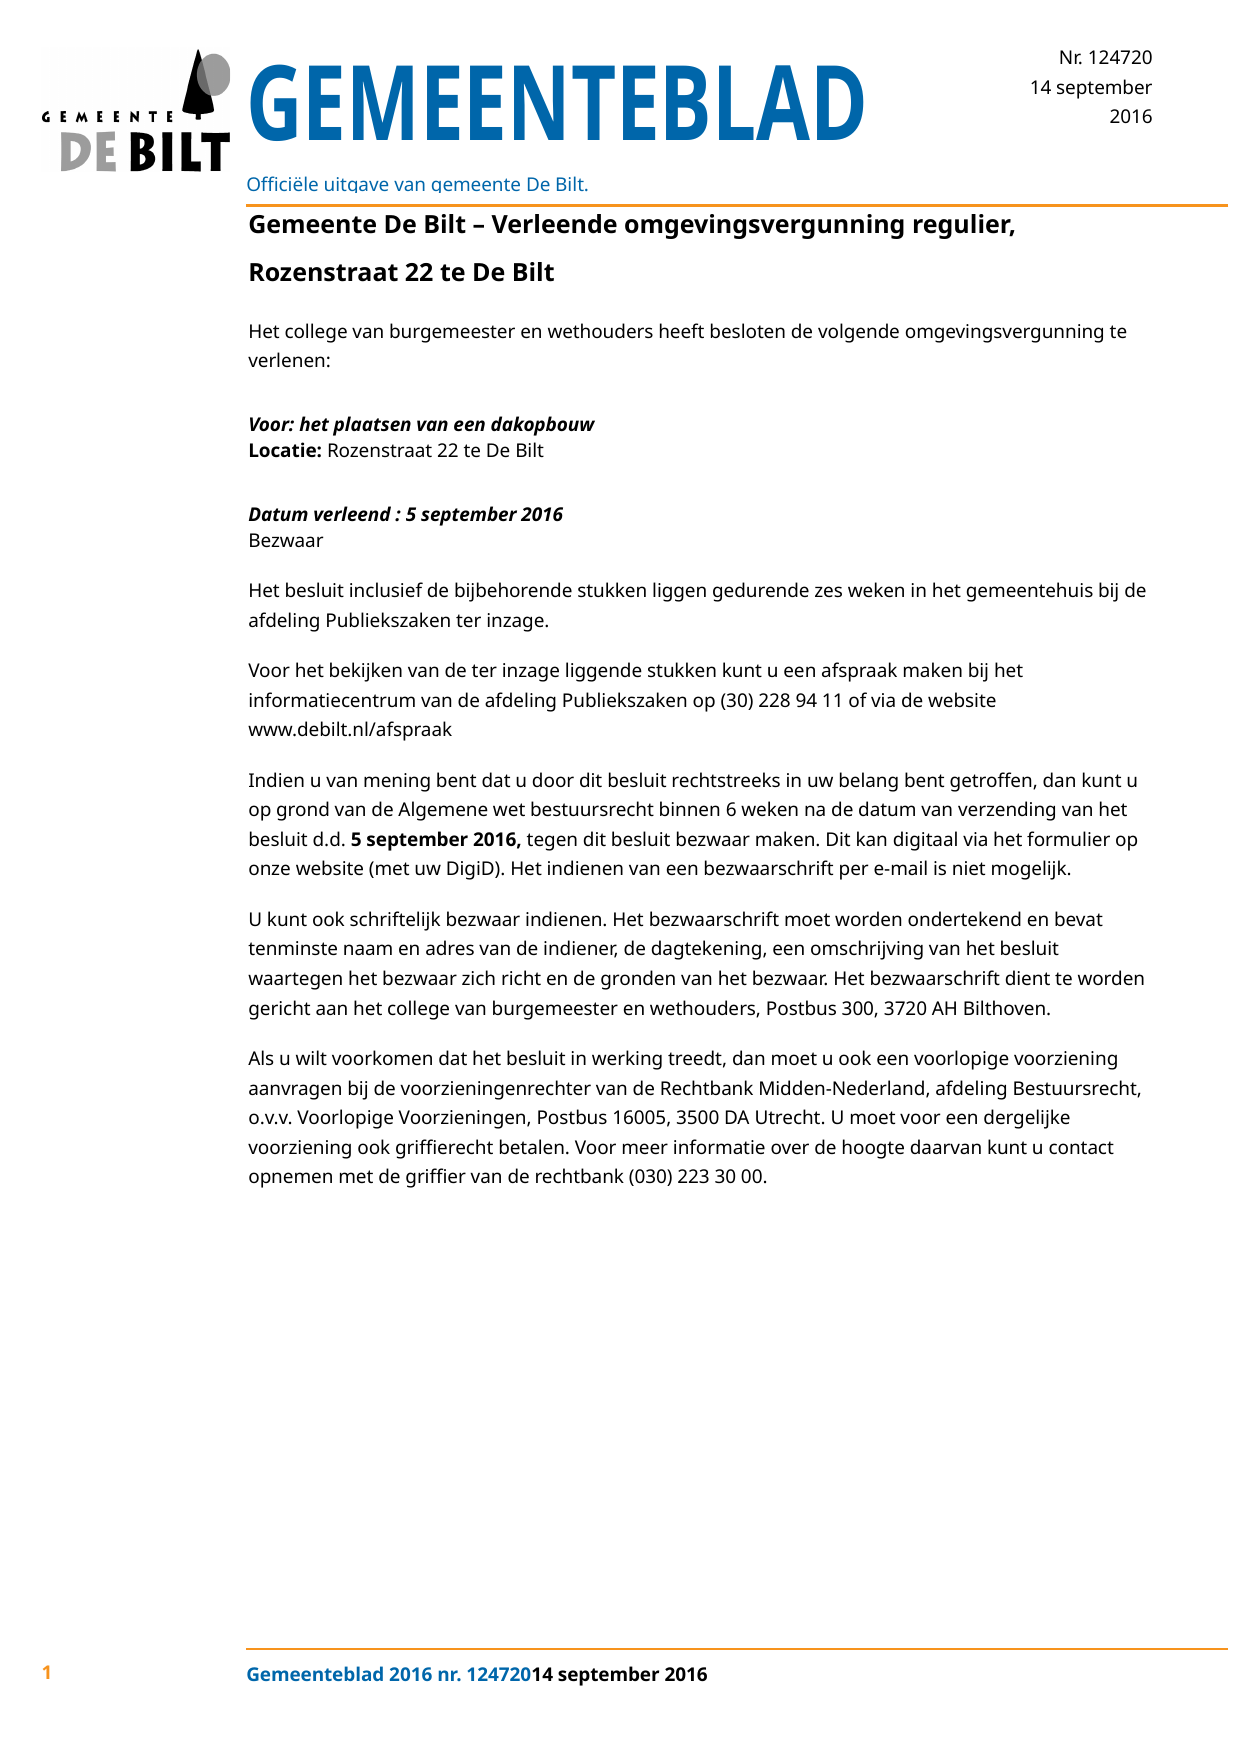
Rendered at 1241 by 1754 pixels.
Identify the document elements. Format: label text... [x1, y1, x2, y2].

picture [41, 47, 231, 172]
text Datum verleend : 5 september 2016 [248, 501, 1152, 527]
text Gemeente De Bilt – Verleende omgevingsvergunning regulier, Rozenstraat 22 te De Bilt [248, 207, 1152, 288]
text Het besluit inclusief de bijbehorende stukken liggen gedurende zes weken in het gemeentehuis bij de afdeling Publiekszaken ter inzage. [248, 577, 1152, 633]
text Als u wilt voorkomen dat het besluit in werking treedt, dan moet u ook een voorlopige voorziening aanvragen bij de voorzieningenrechter van de Rechtbank Midden-Nederland, afdeling Bestuursrecht, o.v.v. Voorlopige Voorzieningen, Postbus 16005, 3500 DA Utrecht. U moet voor een dergelijke voorziening ook griffierecht betalen. Voor meer informatie over de hoogte daarvan kunt u contact opnemen met de griffier van de rechtbank (030) 223 30 00. [248, 1045, 1152, 1189]
text Locatie: Rozenstraat 22 te De Bilt [248, 437, 1152, 463]
text U kunt ook schriftelijk bezwaar indienen. Het bezwaarschrift moet worden ondertekend en bevat tenminste naam en adres van de indiener, de dagtekening, een omschrijving van het besluit waartegen het bezwaar zich richt en de gronden van het bezwaar. Het bezwaarschrift dient te worden gericht aan het college van burgemeester en wethouders, Postbus 300, 3720 AH Bilthoven. [248, 906, 1152, 1021]
text Bezwaar [248, 527, 1152, 553]
text Indien u van mening bent dat u door dit besluit rechtstreeks in uw belang bent getroffen, dan kunt u op grond van de Algemene wet bestuursrecht binnen 6 weken na de datum van verzending van het besluit d.d. 5 september 2016, tegen dit besluit bezwaar maken. Dit kan digitaal via het formulier op onze website (met uw DigiD). Het indienen van een bezwaarschrift per e-mail is niet mogelijk. [248, 767, 1152, 881]
text Voor het bekijken van de ter inzage liggende stukken kunt u een afspraak maken bij het informatiecentrum van de afdeling Publiekszaken op (30) 228 94 11 of via de website www.debilt.nl/afspraak [248, 657, 1152, 742]
text Het college van burgemeester en wethouders heeft besloten de volgende omgevingsvergunning te verlenen: [248, 318, 1152, 373]
text Voor: het plaatsen van een dakopbouw [248, 411, 1152, 437]
